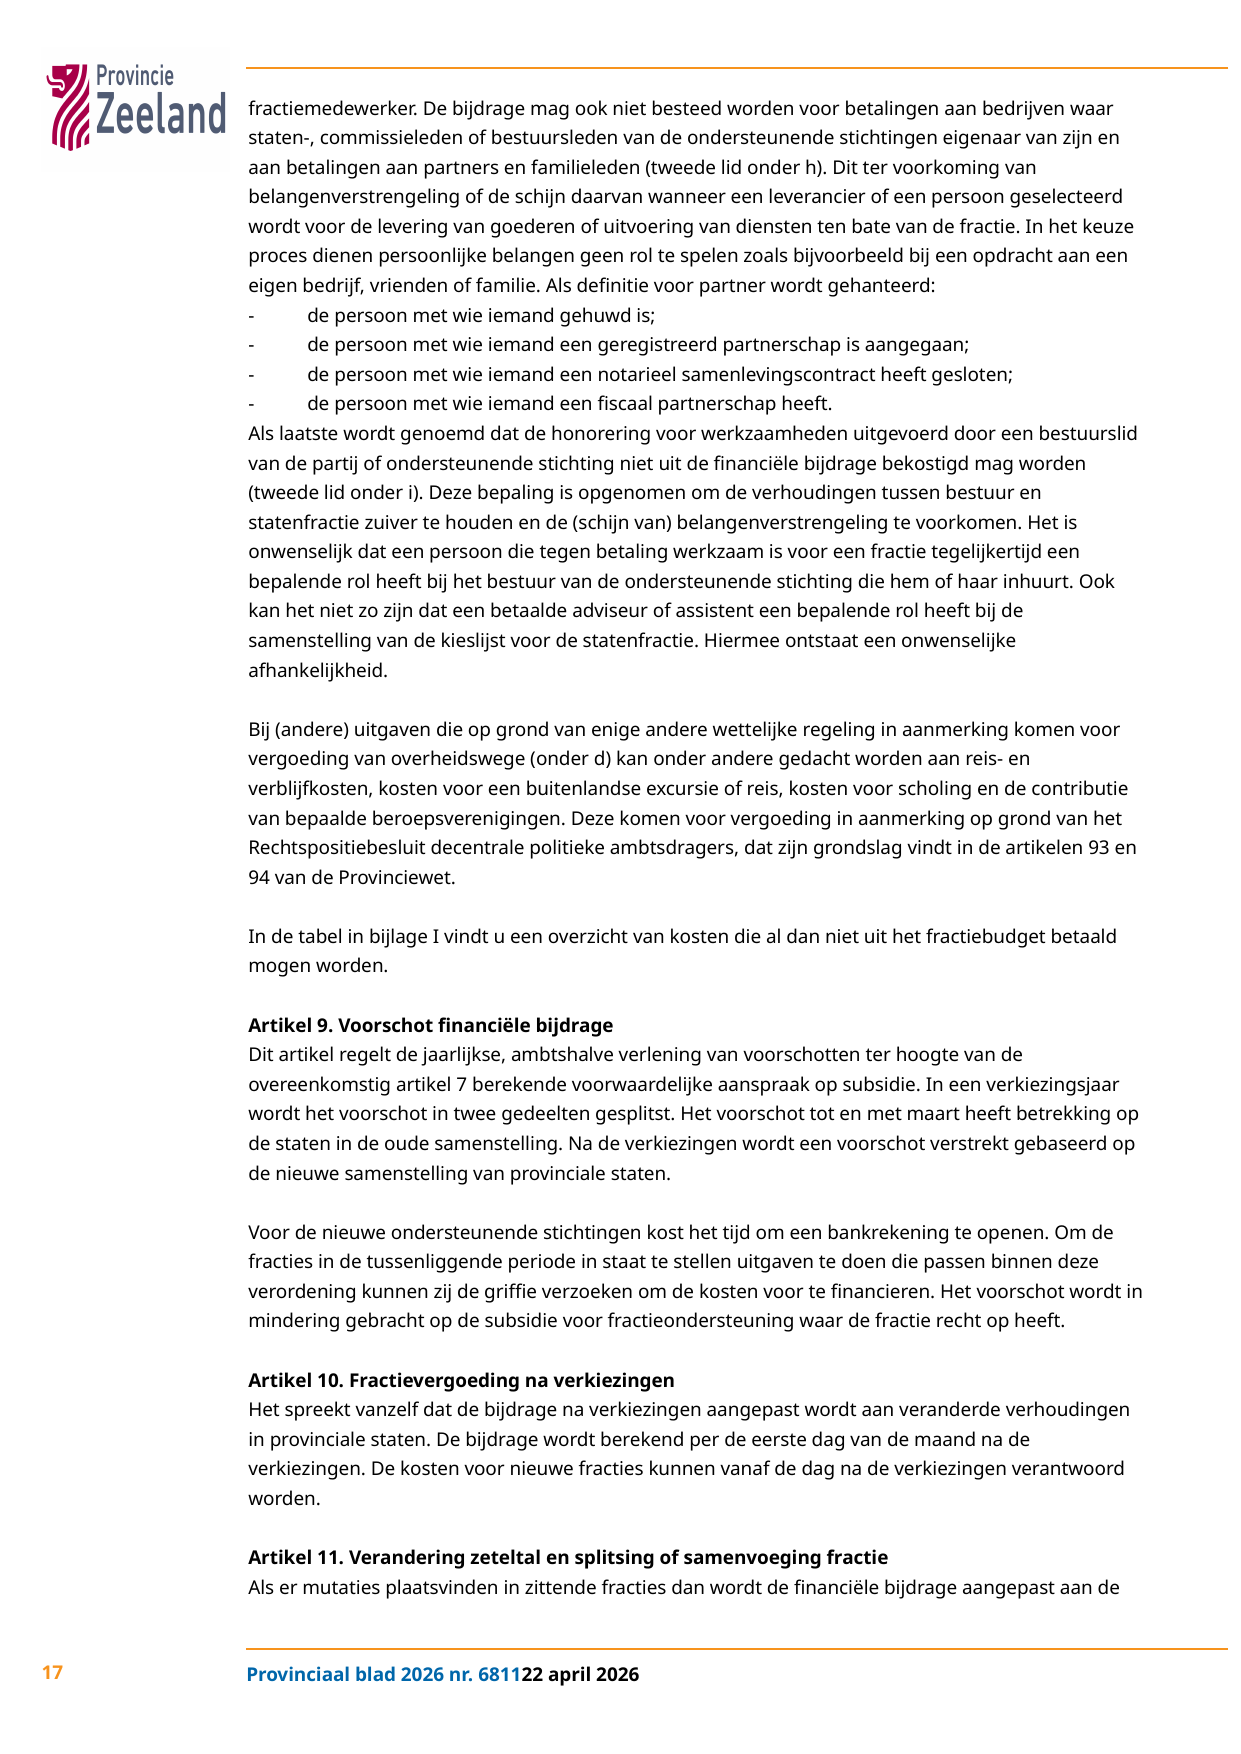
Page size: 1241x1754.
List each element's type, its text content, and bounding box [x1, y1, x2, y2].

text In de tabel in bijlage I vindt u een overzicht van kosten die al dan niet uit het fractiebudget betaald mogen worden. [248, 923, 1152, 978]
text Voor de nieuwe ondersteunende stichtingen kost het tijd om een bankrekening te openen. Om de fracties in de tussenliggende periode in staat te stellen uitgaven te doen die passen binnen deze verordening kunnen zij de griffie verzoeken om de kosten voor te financieren. Het voorschot wordt in mindering gebracht op de subsidie voor fractieondersteuning waar de fractie recht op heeft. [248, 1219, 1152, 1333]
text Dit artikel regelt de jaarlijkse, ambtshalve verlening van voorschotten ter hoogte van de overeenkomstig artikel 7 berekende voorwaardelijke aanspraak op subsidie. In een verkiezingsjaar wordt het voorschot in twee gedeelten gesplitst. Het voorschot tot en met maart heeft betrekking op de staten in de oude samenstelling. Na de verkiezingen wordt een voorschot verstrekt gebaseerd op de nieuwe samenstelling van provinciale staten. [248, 1041, 1152, 1186]
text Het spreekt vanzelf dat de bijdrage na verkiezingen aangepast wordt aan veranderde verhoudingen in provinciale staten. De bijdrage wordt berekend per de eerste dag van de maand na de verkiezingen. De kosten voor nieuwe fracties kunnen vanaf de dag na de verkiezingen verantwoord worden. [248, 1396, 1152, 1511]
text Als laatste wordt genoemd dat de honorering voor werkzaamheden uitgevoerd door een bestuurslid van de partij of ondersteunende stichting niet uit de financiële bijdrage bekostigd mag worden (tweede lid onder i). Deze bepaling is opgenomen om de verhoudingen tussen bestuur en statenfractie zuiver te houden en de (schijn van) belangenverstrengeling te voorkomen. Het is onwenselijk dat een persoon die tegen betaling werkzaam is voor een fractie tegelijkertijd een bepalende rol heeft bij het bestuur van de ondersteunende stichting die hem of haar inhuurt. Ook kan het niet zo zijn dat een betaalde adviseur of assistent een bepalende rol heeft bij de samenstelling van de kieslijst voor de statenfractie. Hiermee ontstaat een onwenselijke afhankelijkheid. [248, 420, 1152, 683]
text Artikel 9. Voorschot financiële bijdrage [248, 1012, 1152, 1038]
list de persoon met wie iemand gehuwd is; [248, 302, 1152, 328]
text Artikel 10. Fractievergoeding na verkiezingen [248, 1367, 1152, 1393]
list de persoon met wie iemand een notarieel samenlevingscontract heeft gesloten; [248, 361, 1152, 387]
text Bij (andere) uitgaven die op grond van enige andere wettelijke regeling in aanmerking komen voor vergoeding van overheidswege (onder d) kan onder andere gedacht worden aan reis- en verblijfkosten, kosten voor een buitenlandse excursie of reis, kosten voor scholing en de contributie van bepaalde beroepsverenigingen. Deze komen voor vergoeding in aanmerking op grond van het Rechtspositiebesluit decentrale politieke ambtsdragers, dat zijn grondslag vindt in de artikelen 93 en 94 van de Provinciewet. [248, 716, 1152, 890]
picture [41, 47, 231, 172]
text fractiemedewerker. De bijdrage mag ook niet besteed worden voor betalingen aan bedrijven waar staten-, commissieleden of bestuursleden van de ondersteunende stichtingen eigenaar van zijn en aan betalingen aan partners en familieleden (tweede lid onder h). Dit ter voorkoming van belangenverstrengeling of de schijn daarvan wanneer een leverancier of een persoon geselecteerd wordt voor de levering van goederen of uitvoering van diensten ten bate van de fractie. In het keuze proces dienen persoonlijke belangen geen rol te spelen zoals bijvoorbeeld bij een opdracht aan een eigen bedrijf, vrienden of familie. Als definitie voor partner wordt gehanteerd: [248, 95, 1152, 298]
list de persoon met wie iemand een fiscaal partnerschap heeft. [248, 391, 1152, 416]
list de persoon met wie iemand een geregistreerd partnerschap is aangegaan; [248, 331, 1152, 357]
text Artikel 11. Verandering zeteltal en splitsing of samenvoeging fractie [248, 1544, 1152, 1570]
text Als er mutaties plaatsvinden in zittende fracties dan wordt de financiële bijdrage aangepast aan de [248, 1574, 1152, 1600]
